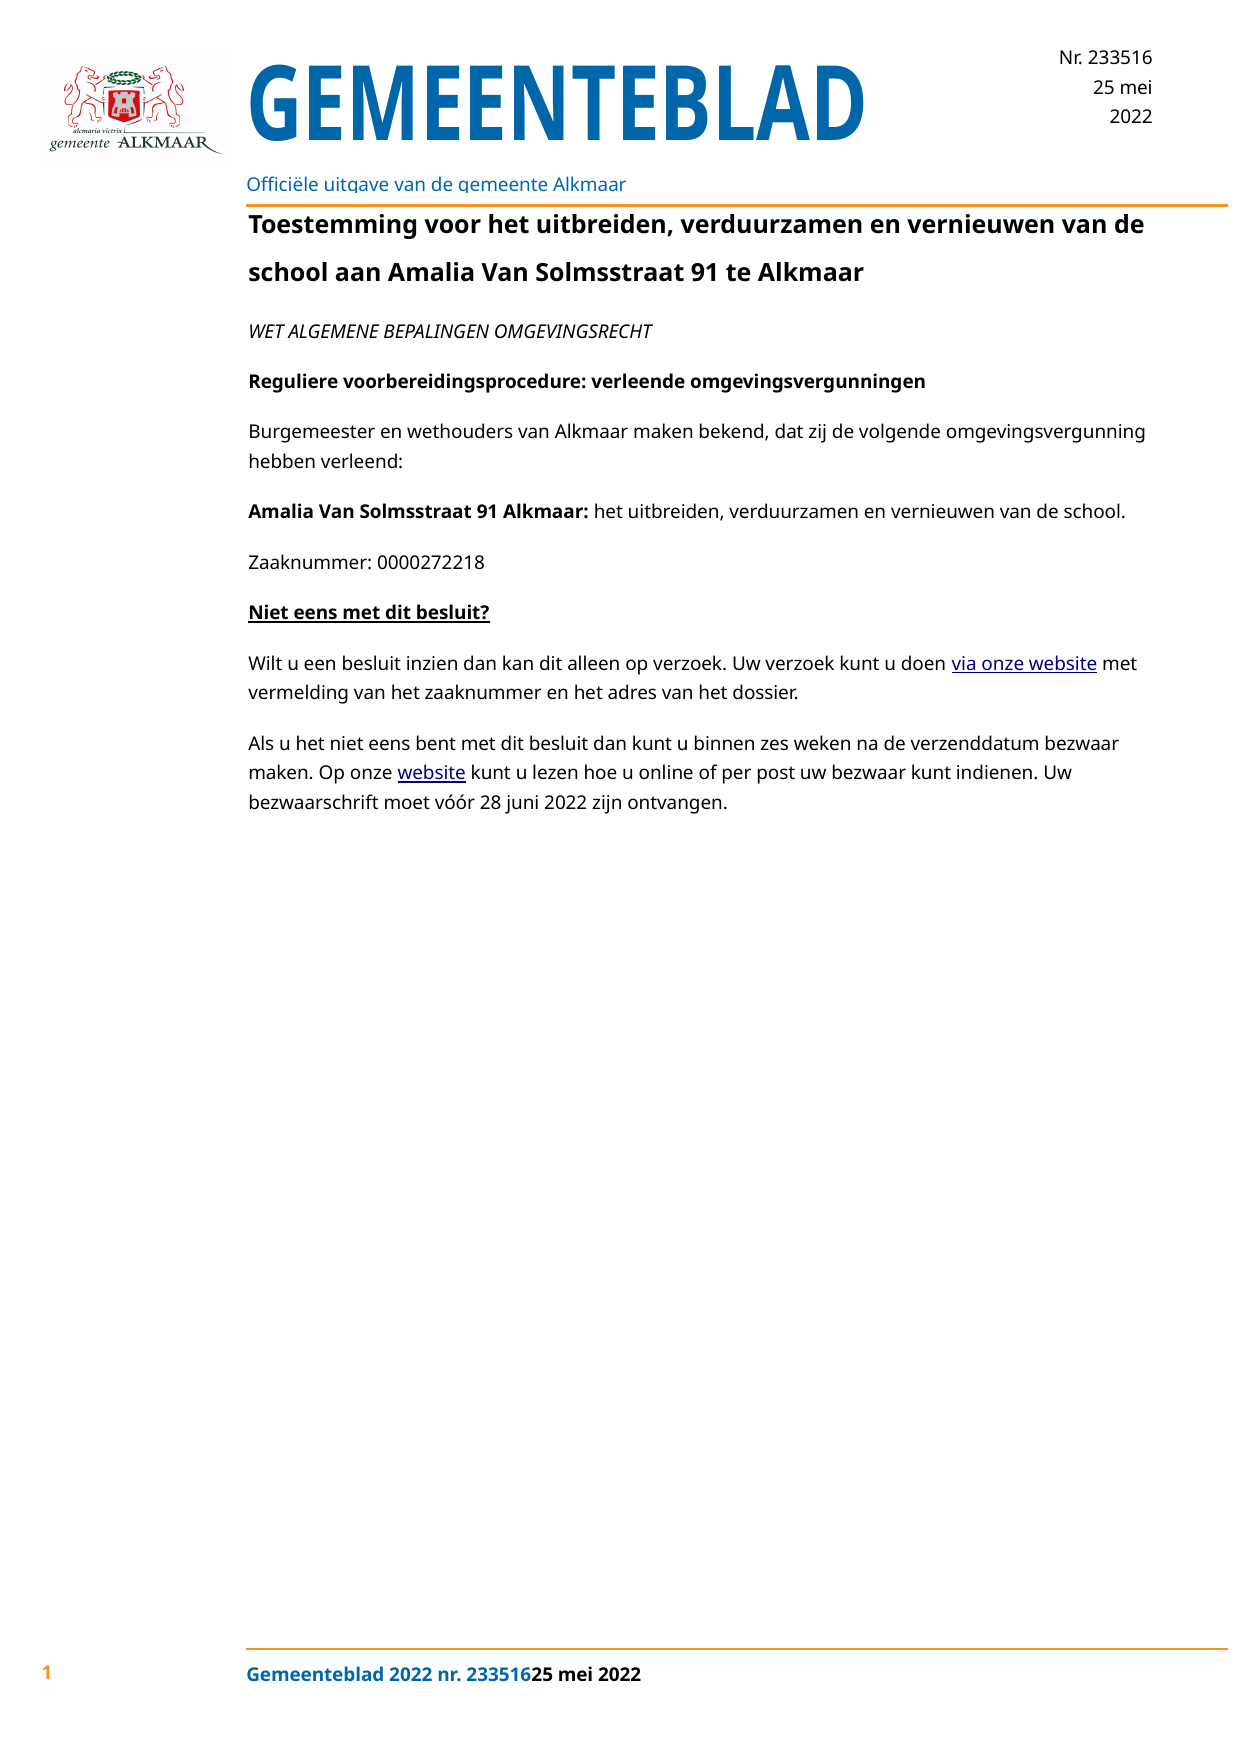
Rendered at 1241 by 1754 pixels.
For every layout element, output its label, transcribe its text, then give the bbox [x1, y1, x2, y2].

text Burgemeester en wethouders van Alkmaar maken bekend, dat zij de volgende omgevingsvergunning hebben verleend: [248, 419, 1152, 474]
picture [41, 47, 231, 172]
text Amalia Van Solmsstraat 91 Alkmaar: het uitbreiden, verduurzamen en vernieuwen van de school. [248, 499, 1152, 524]
text Wilt u een besluit inzien dan kan dit alleen op verzoek. Uw verzoek kunt u doen via onze website met vermelding van het zaaknummer en het adres van het dossier. [248, 650, 1152, 705]
text Toestemming voor het uitbreiden, verduurzamen en vernieuwen van de school aan Amalia Van Solmsstraat 91 te Alkmaar [248, 207, 1152, 288]
text Niet eens met dit besluit? [248, 599, 1152, 625]
text Als u het niet eens bent met dit besluit dan kunt u binnen zes weken na de verzenddatum bezwaar maken. Op onze website kunt u lezen hoe u online of per post uw bezwaar kunt indienen. Uw bezwaarschrift moet vóór 28 juni 2022 zijn ontvangen. [248, 730, 1152, 815]
text WET ALGEMENE BEPALINGEN OMGEVINGSRECHT [248, 318, 1152, 344]
text Zaaknummer: 0000272218 [248, 549, 1152, 575]
text Reguliere voorbereidingsprocedure: verleende omgevingsvergunningen [248, 368, 1152, 394]
